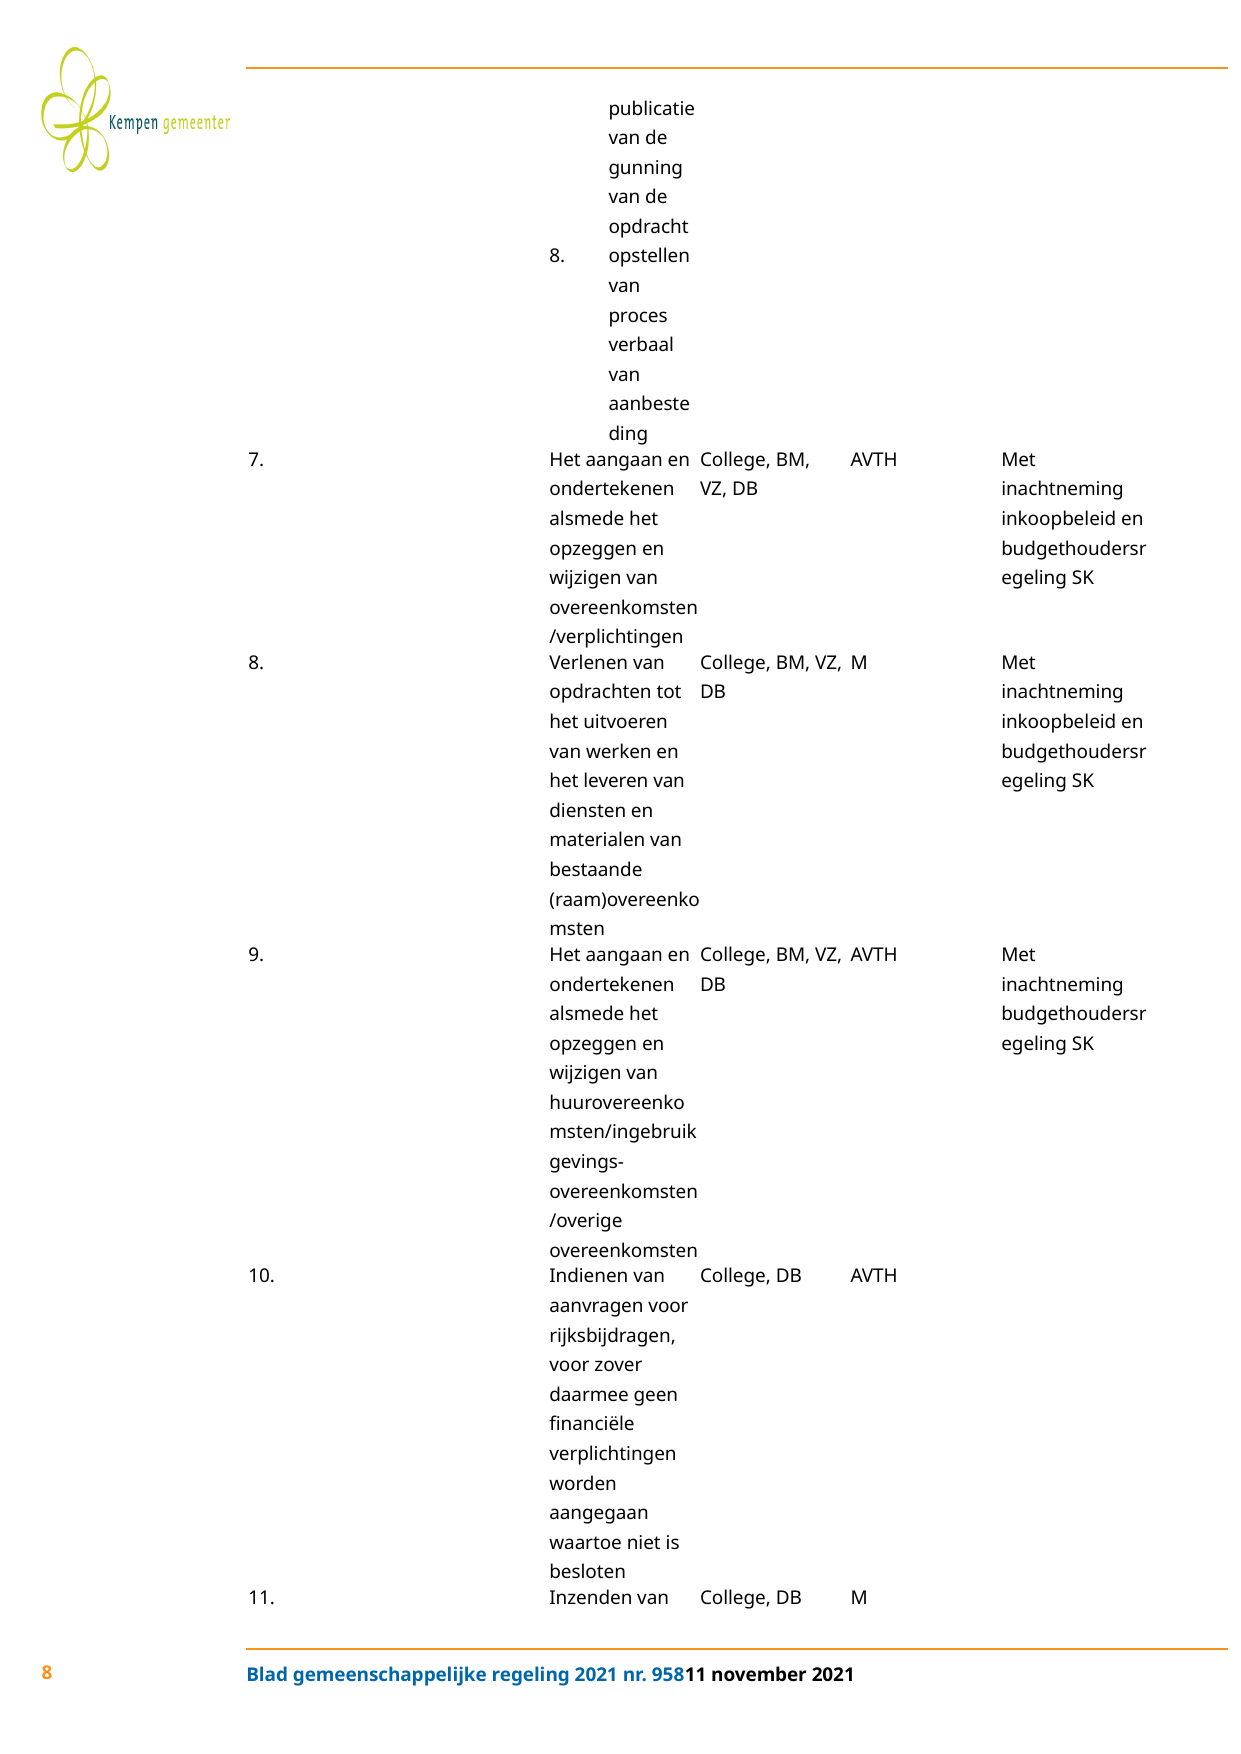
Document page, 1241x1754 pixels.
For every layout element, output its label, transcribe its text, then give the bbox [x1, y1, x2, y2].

table_cell [850, 95, 1001, 446]
table_cell publicatie van de gunning van de opdracht opstellen van proces verbaal van aanbesteding [549, 95, 700, 446]
table_cell [700, 95, 850, 446]
table_cell [399, 1584, 549, 1610]
table_cell Verlenen van opdrachten tot het uitvoeren van werken en het leveren van diensten en materialen van bestaande (raam)overeenkomsten [549, 649, 700, 941]
table_cell M [850, 649, 1001, 941]
table_cell AVTH [850, 446, 1001, 649]
table_cell Het aangaan en ondertekenen alsmede het opzeggen en wijzigen van huurovereenkomsten/ingebruikgevings-overeenkomsten/overige overeenkomsten [549, 941, 700, 1263]
table_cell [1001, 1584, 1152, 1610]
picture [41, 47, 231, 172]
table_cell Met inachtneming budgethoudersregeling SK [1001, 941, 1152, 1263]
table_cell College, DB [700, 1584, 850, 1610]
table_cell [1001, 95, 1152, 446]
table_cell [1001, 1263, 1152, 1584]
table_cell College, DB [700, 1263, 850, 1584]
table_cell Het aangaan en ondertekenen alsmede het opzeggen en wijzigen van overeenkomsten/verplichtingen [549, 446, 700, 649]
table_cell AVTH [850, 1263, 1001, 1584]
table_cell College, BM, VZ, DB [700, 649, 850, 941]
table_cell Met inachtneming inkoopbeleid en budgethoudersregeling SK [1001, 446, 1152, 649]
table_cell Indienen van aanvragen voor rijksbijdragen, voor zover daarmee geen financiële verplichtingen worden aangegaan waartoe niet is besloten [549, 1263, 700, 1584]
table_cell [399, 446, 549, 649]
table_cell Inzenden van [549, 1584, 700, 1610]
table_cell [399, 1263, 549, 1584]
table_cell [248, 941, 398, 1263]
table_cell M [850, 1584, 1001, 1610]
table_cell College, BM, VZ, DB [700, 941, 850, 1263]
table_cell [248, 1584, 398, 1610]
table_cell [399, 95, 549, 446]
table_cell [248, 95, 398, 446]
table_cell College, BM, VZ, DB [700, 446, 850, 649]
table_cell [248, 649, 398, 941]
table_cell [248, 1263, 398, 1584]
table_cell [399, 649, 549, 941]
table_cell [399, 941, 549, 1263]
table_cell AVTH [850, 941, 1001, 1263]
table_cell [248, 446, 398, 649]
table_cell Met inachtneming inkoopbeleid en budgethoudersregeling SK [1001, 649, 1152, 941]
